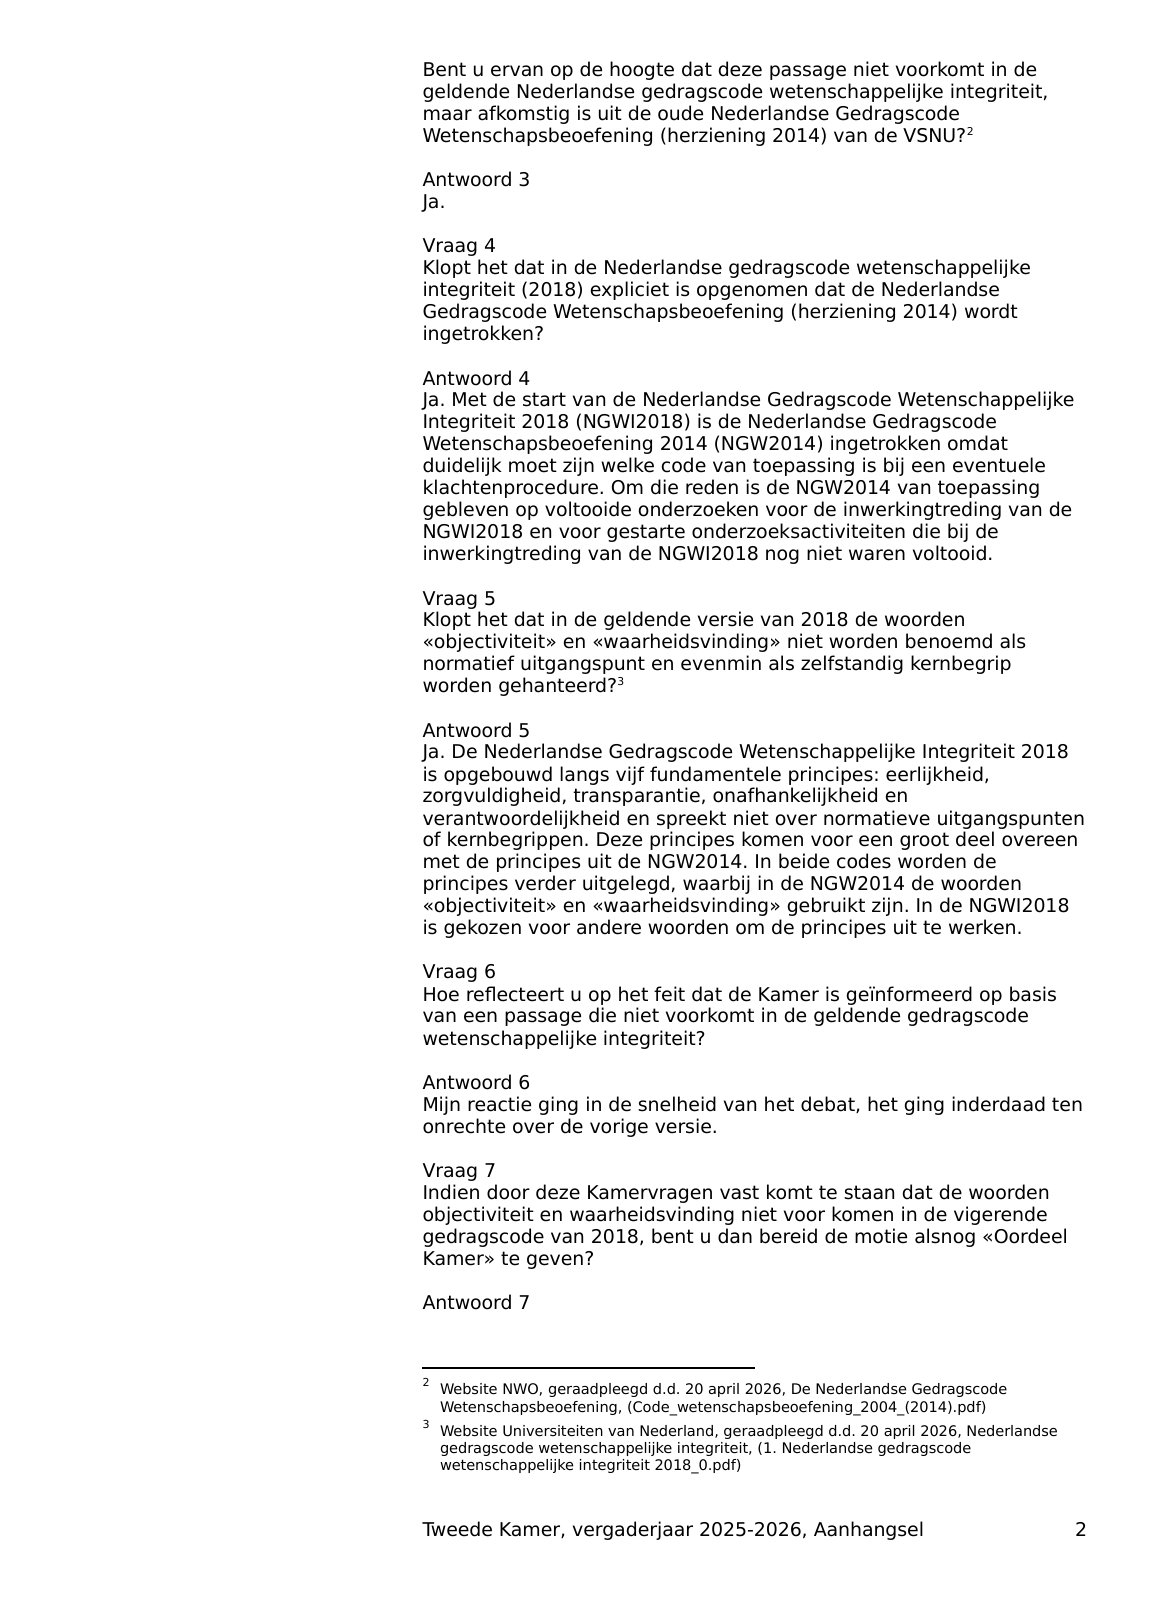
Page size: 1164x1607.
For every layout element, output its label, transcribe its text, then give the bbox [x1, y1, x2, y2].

text Website Universiteiten van Nederland, geraadpleegd d.d. 20 april 2026, Nederlandse gedragscode wetenschappelijke integriteit, (1. Nederlandse gedragscode wetenschappelijke integriteit 2018_0.pdf) [422, 1418, 1087, 1474]
text Antwoord 3 [422, 169, 1087, 191]
text Mijn reactie ging in de snelheid van het debat, het ging inderdaad ten onrechte over de vorige versie. [422, 1093, 1087, 1137]
text Vraag 7 [422, 1160, 1087, 1182]
text Ja. [422, 191, 1087, 213]
text Klopt het dat in de Nederlandse gedragscode wetenschappelijke integriteit (2018) expliciet is opgenomen dat de Nederlandse Gedragscode Wetenschapsbeoefening (herziening 2014) wordt ingetrokken? [422, 257, 1087, 345]
text Klopt het dat in de geldende versie van 2018 de woorden «objectiviteit» en «waarheidsvinding» niet worden benoemd als normatief uitgangspunt en evenmin als zelfstandig kernbegrip worden gehanteerd? [422, 609, 1087, 697]
text Antwoord 4 [422, 367, 1087, 389]
text Vraag 4 [422, 235, 1087, 257]
text Website NWO, geraadpleegd d.d. 20 april 2026, De Nederlandse Gedragscode Wetenschapsbeoefening, (Code_wetenschapsbeoefening_2004_(2014).pdf) [422, 1377, 1087, 1416]
text Bent u ervan op de hoogte dat deze passage niet voorkomt in de geldende Nederlandse gedragscode wetenschappelijke integriteit, maar afkomstig is uit de oude Nederlandse Gedragscode Wetenschapsbeoefening (herziening 2014) van de VSNU? [422, 59, 1087, 147]
text Antwoord 6 [422, 1072, 1087, 1093]
text Antwoord 7 [422, 1292, 1087, 1314]
text Ja. De Nederlandse Gedragscode Wetenschappelijke Integriteit 2018 is opgebouwd langs vijf fundamentele principes: eerlijkheid, zorgvuldigheid, transparantie, onafhankelijkheid en verantwoordelijkheid en spreekt niet over normatieve uitgangspunten of kernbegrippen. Deze principes komen voor een groot deel overeen met de principes uit de NGW2014. In beide codes worden de principes verder uitgelegd, waarbij in de NGW2014 de woorden «objectiviteit» en «waarheidsvinding» gebruikt zijn. In de NGWI2018 is gekozen voor andere woorden om de principes uit te werken. [422, 741, 1087, 939]
text Vraag 6 [422, 961, 1087, 983]
text Vraag 5 [422, 587, 1087, 609]
text Antwoord 5 [422, 719, 1087, 741]
text Indien door deze Kamervragen vast komt te staan dat de woorden objectiviteit en waarheidsvinding niet voor komen in de vigerende gedragscode van 2018, bent u dan bereid de motie alsnog «Oordeel Kamer» te geven? [422, 1182, 1087, 1269]
text Hoe reflecteert u op het feit dat de Kamer is geïnformeerd op basis van een passage die niet voorkomt in de geldende gedragscode wetenschappelijke integriteit? [422, 983, 1087, 1049]
text Ja. Met de start van de Nederlandse Gedragscode Wetenschappelijke Integriteit 2018 (NGWI2018) is de Nederlandse Gedragscode Wetenschapsbeoefening 2014 (NGW2014) ingetrokken omdat duidelijk moet zijn welke code van toepassing is bij een eventuele klachtenprocedure. Om die reden is de NGW2014 van toepassing gebleven op voltooide onderzoeken voor de inwerkingtreding van de NGWI2018 en voor gestarte onderzoeksactiviteiten die bij de inwerkingtreding van de NGWI2018 nog niet waren voltooid. [422, 389, 1087, 565]
